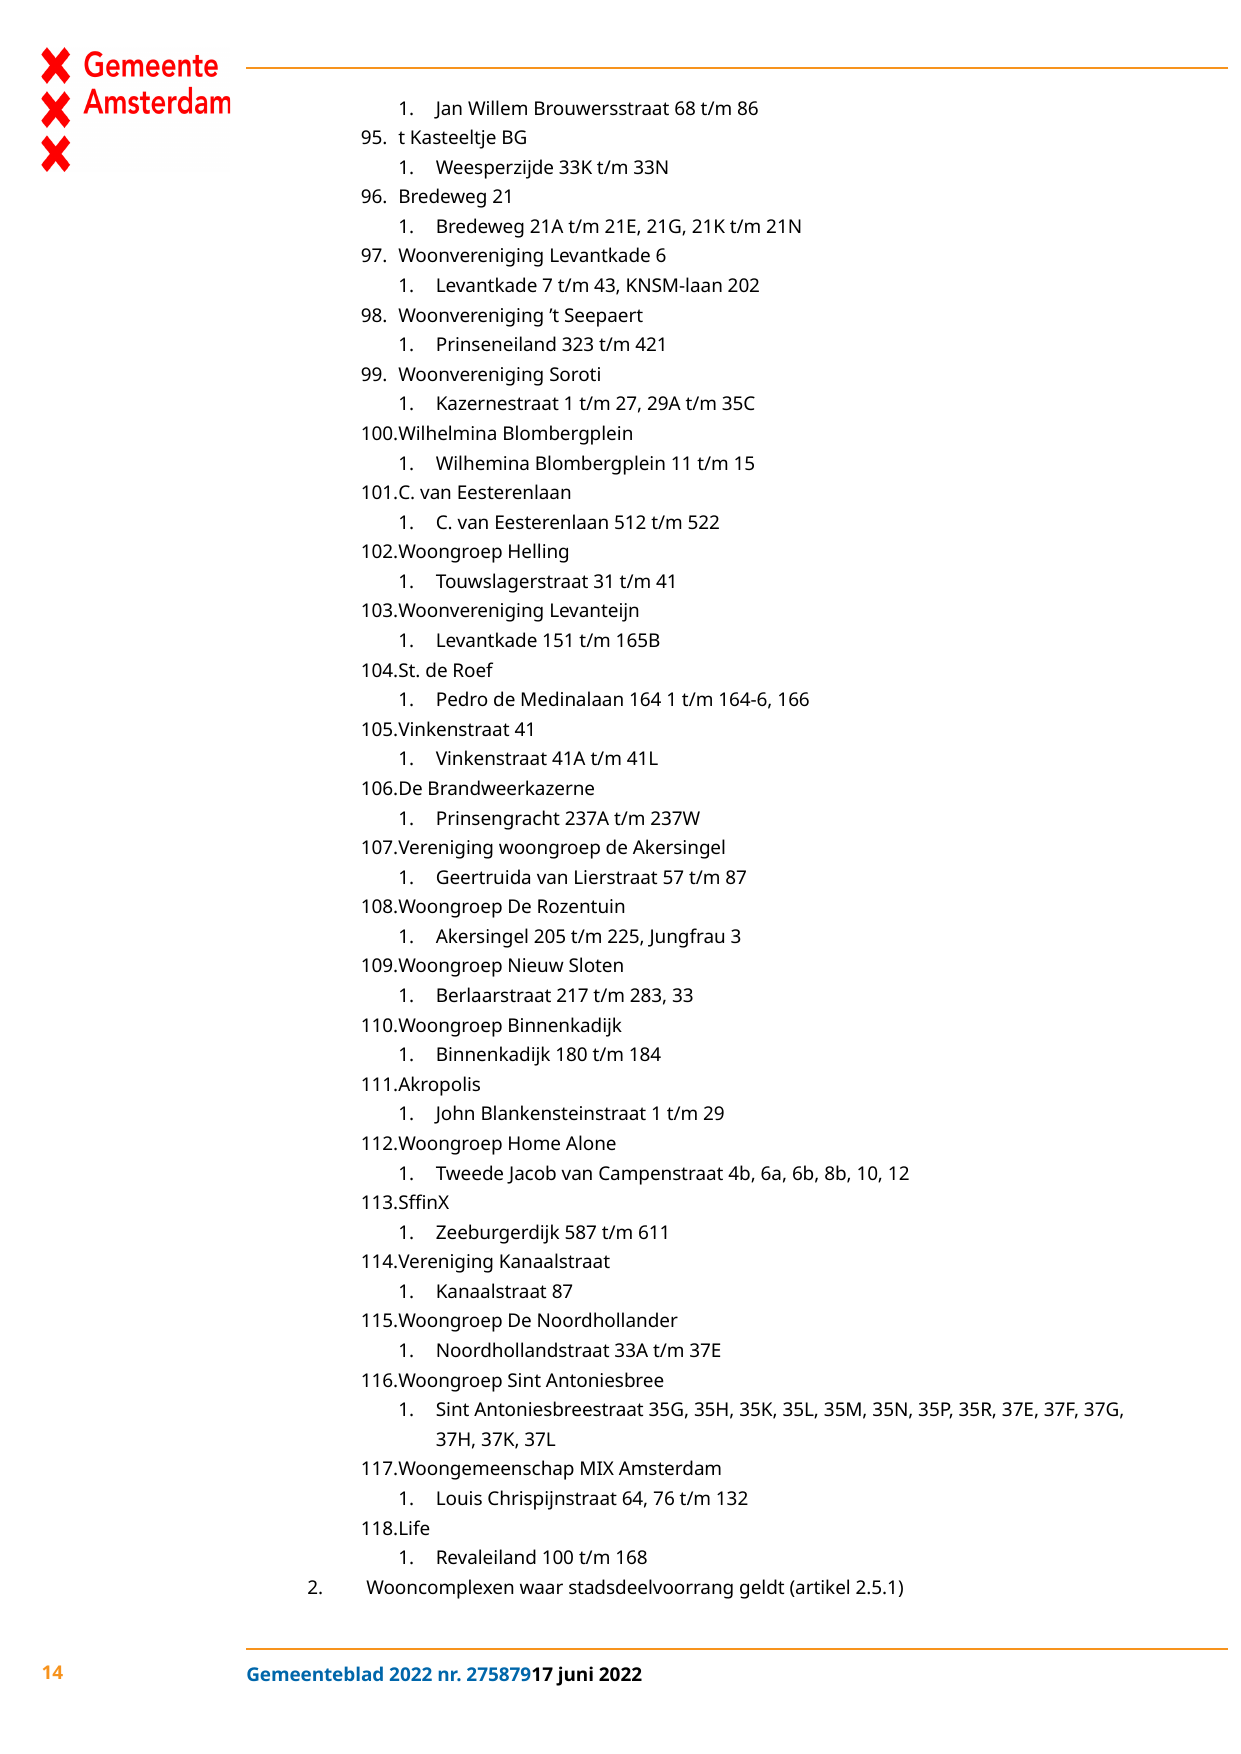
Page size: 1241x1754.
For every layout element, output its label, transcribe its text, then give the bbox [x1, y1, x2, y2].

list Woongroep Nieuw Sloten [361, 953, 1152, 978]
list Woongroep Helling [361, 538, 1152, 564]
list t Kasteeltje BG [361, 124, 1152, 150]
list De Brandweerkazerne [361, 775, 1152, 801]
list Geertruida van Lierstraat 57 t/m 87 [398, 864, 1152, 890]
list Woongroep De Rozentuin [361, 893, 1152, 919]
list Wilhelmina Blombergplein [361, 420, 1152, 446]
list Prinsengracht 237A t/m 237W [398, 805, 1152, 831]
list Vereniging Kanaalstraat [361, 1248, 1152, 1274]
list Kazernestraat 1 t/m 27, 29A t/m 35C [398, 391, 1152, 416]
list Woonvereniging Levanteijn [361, 598, 1152, 623]
list Pedro de Medinalaan 164 1 t/m 164-6, 166 [398, 686, 1152, 712]
list Bredeweg 21 [361, 183, 1152, 209]
list Kanaalstraat 87 [398, 1278, 1152, 1304]
list SffinX [361, 1189, 1152, 1215]
list Weesperzijde 33K t/m 33N [398, 154, 1152, 180]
list Binnenkadijk 180 t/m 184 [398, 1041, 1152, 1067]
list Woongemeenschap MIX Amsterdam [361, 1456, 1152, 1481]
list Jan Willem Brouwersstraat 68 t/m 86 [398, 95, 1152, 121]
list Zeeburgerdijk 587 t/m 611 [398, 1219, 1152, 1245]
list Prinseneiland 323 t/m 421 [398, 331, 1152, 357]
list C. van Eesterenlaan 512 t/m 522 [398, 509, 1152, 535]
list Noordhollandstraat 33A t/m 37E [398, 1337, 1152, 1363]
list Sint Antoniesbreestraat 35G, 35H, 35K, 35L, 35M, 35N, 35P, 35R, 37E, 37F, 37G, 37H, 37K, 37L [398, 1396, 1152, 1452]
list Bredeweg 21A t/m 21E, 21G, 21K t/m 21N [398, 213, 1152, 239]
list Berlaarstraat 217 t/m 283, 33 [398, 982, 1152, 1008]
list Vinkenstraat 41A t/m 41L [398, 746, 1152, 771]
list Wooncomplexen waar stadsdeelvoorrang geldt (artikel 2.5.1) [307, 1574, 1152, 1600]
list Akropolis [361, 1071, 1152, 1097]
list Vinkenstraat 41 [361, 716, 1152, 742]
list Touwslagerstraat 31 t/m 41 [398, 568, 1152, 594]
list St. de Roef [361, 657, 1152, 683]
list Louis Chrispijnstraat 64, 76 t/m 132 [398, 1485, 1152, 1511]
list Woongroep Home Alone [361, 1130, 1152, 1156]
list Wilhemina Blombergplein 11 t/m 15 [398, 450, 1152, 476]
list Woongroep Sint Antoniesbree [361, 1367, 1152, 1393]
list Woongroep Binnenkadijk [361, 1012, 1152, 1038]
list Woonvereniging Levantkade 6 [361, 243, 1152, 268]
list Levantkade 151 t/m 165B [398, 627, 1152, 653]
picture [41, 47, 231, 172]
list Woonvereniging Soroti [361, 361, 1152, 387]
list C. van Eesterenlaan [361, 479, 1152, 505]
list Tweede Jacob van Campenstraat 4b, 6a, 6b, 8b, 10, 12 [398, 1160, 1152, 1186]
list John Blankensteinstraat 1 t/m 29 [398, 1101, 1152, 1126]
list Akersingel 205 t/m 225, Jungfrau 3 [398, 923, 1152, 949]
list Woongroep De Noordhollander [361, 1308, 1152, 1333]
list Life [361, 1515, 1152, 1541]
list Revaleiland 100 t/m 168 [398, 1544, 1152, 1570]
list Levantkade 7 t/m 43, KNSM-laan 202 [398, 272, 1152, 298]
list Woonvereniging ’t Seepaert [361, 302, 1152, 328]
list Vereniging woongroep de Akersingel [361, 834, 1152, 860]
